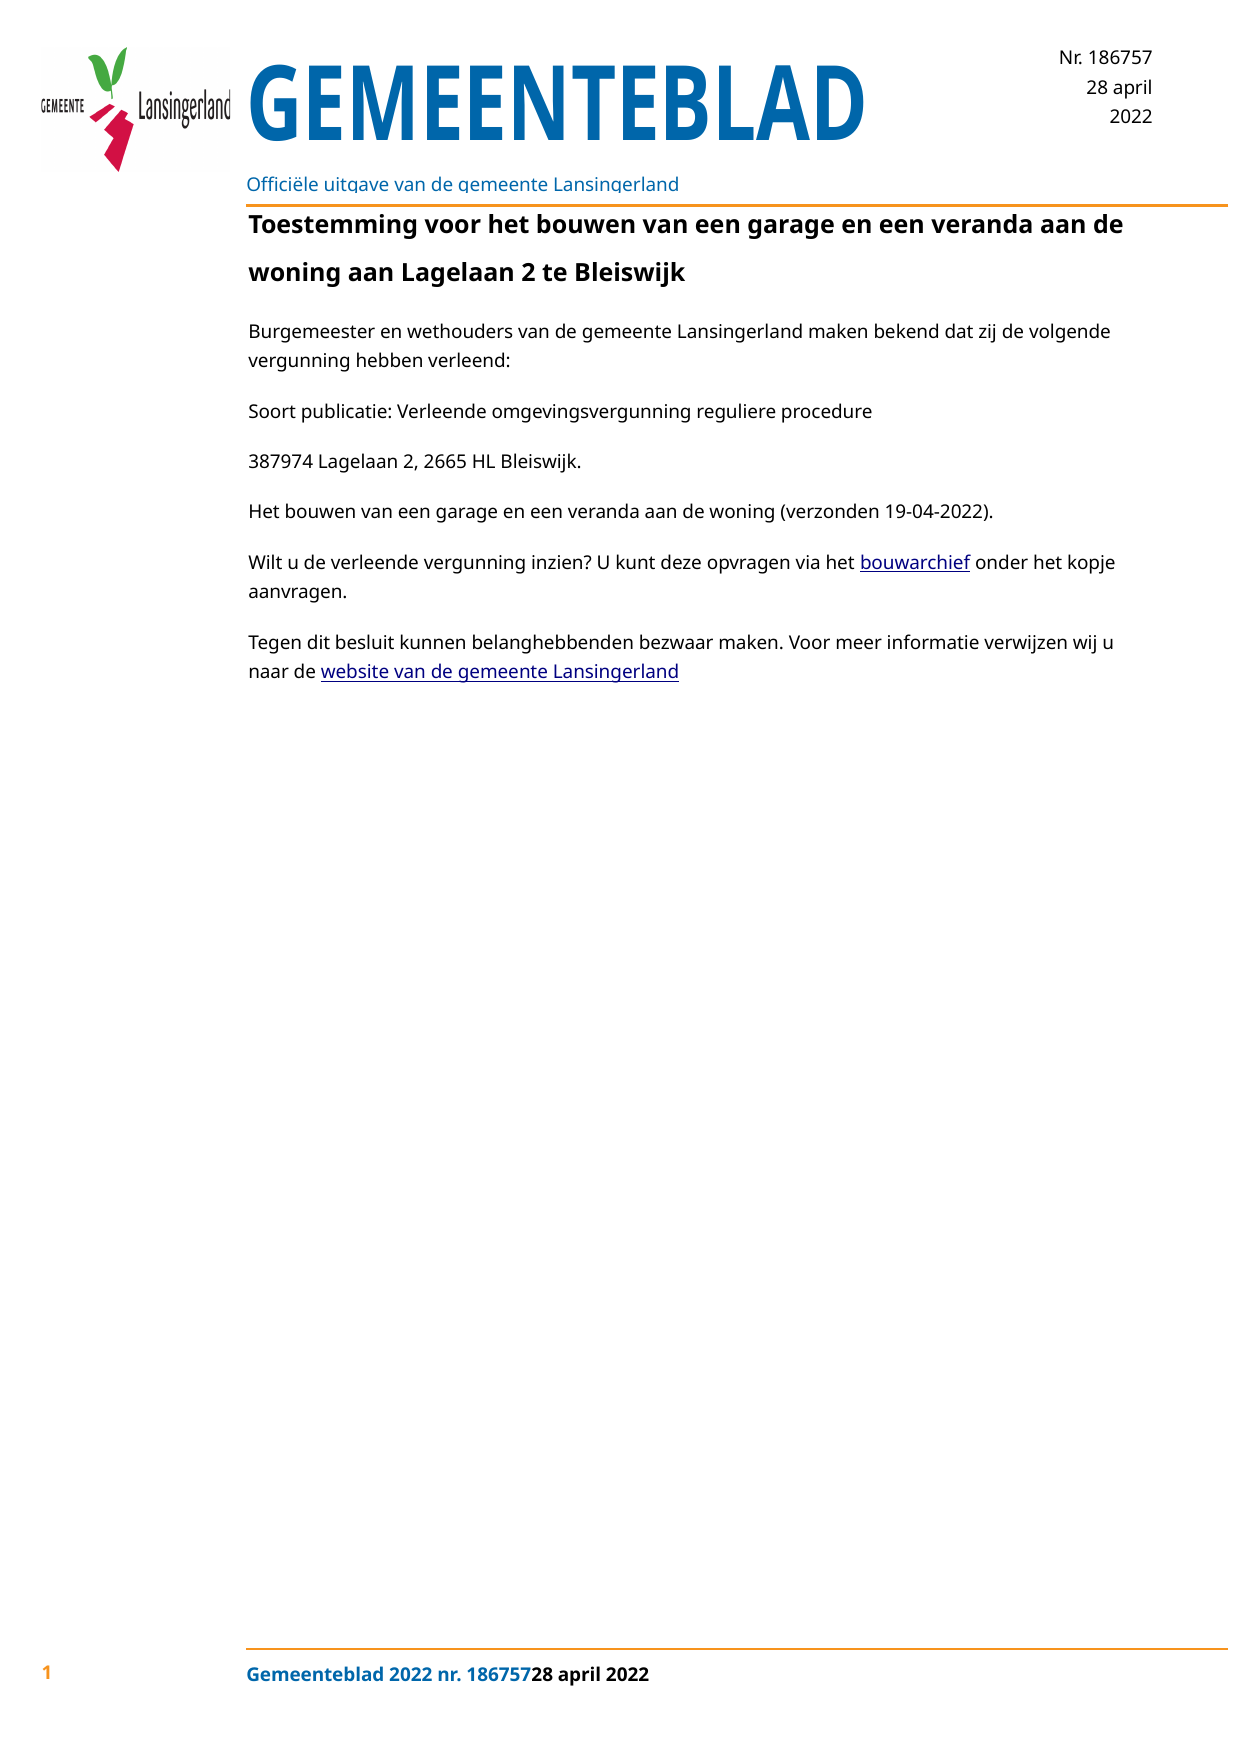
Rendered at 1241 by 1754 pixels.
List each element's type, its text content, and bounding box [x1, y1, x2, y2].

text Wilt u de verleende vergunning inzien? U kunt deze opvragen via het bouwarchief onder het kopje aanvragen. [248, 549, 1152, 604]
text Burgemeester en wethouders van de gemeente Lansingerland maken bekend dat zij de volgende vergunning hebben verleend: [248, 318, 1152, 373]
text Soort publicatie: Verleende omgevingsvergunning reguliere procedure [248, 398, 1152, 424]
text Toestemming voor het bouwen van een garage en een veranda aan de woning aan Lagelaan 2 te Bleiswijk [248, 207, 1152, 288]
text Tegen dit besluit kunnen belanghebbenden bezwaar maken. Voor meer informatie verwijzen wij u naar de website van de gemeente Lansingerland [248, 629, 1152, 684]
text 387974 Lagelaan 2, 2665 HL Bleiswijk. [248, 448, 1152, 474]
picture [41, 47, 231, 172]
text Het bouwen van een garage en een veranda aan de woning (verzonden 19-04-2022). [248, 499, 1152, 524]
